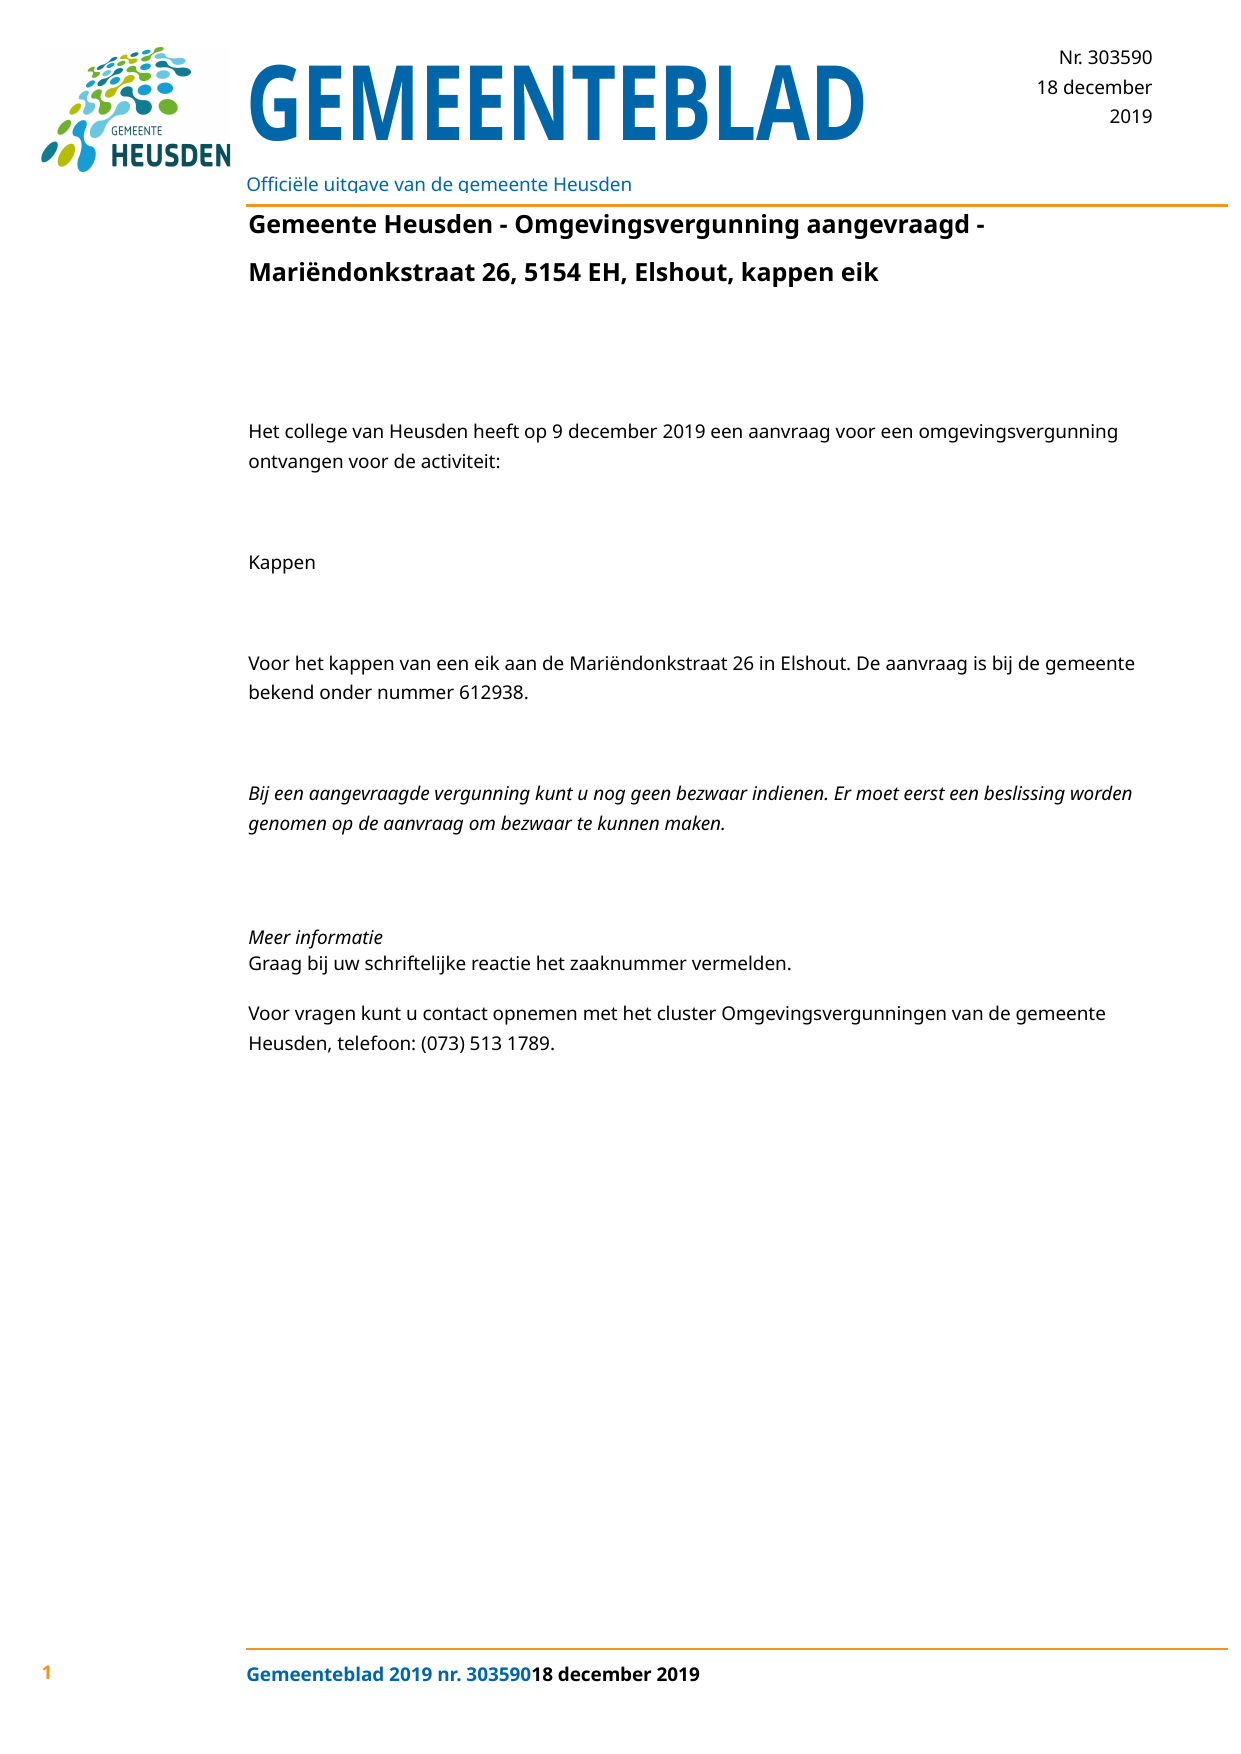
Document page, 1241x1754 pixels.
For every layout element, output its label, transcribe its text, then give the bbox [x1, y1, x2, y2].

text Voor vragen kunt u contact opnemen met het cluster Omgevingsvergunningen van de gemeente Heusden, telefoon: (073) 513 1789. [248, 1001, 1152, 1056]
text Graag bij uw schriftelijke reactie het zaaknummer vermelden. [248, 950, 1152, 976]
text Kappen [248, 549, 1152, 575]
text Voor het kappen van een eik aan de Mariëndonkstraat 26 in Elshout. De aanvraag is bij de gemeente bekend onder nummer 612938. [248, 650, 1152, 705]
text Het college van Heusden heeft op 9 december 2019 een aanvraag voor een omgevingsvergunning ontvangen voor de activiteit: [248, 419, 1152, 474]
text Bij een aangevraagde vergunning kunt u nog geen bezwaar indienen. Er moet eerst een beslissing worden genomen op de aanvraag om bezwaar te kunnen maken. [248, 780, 1152, 836]
text Gemeente Heusden - Omgevingsvergunning aangevraagd - Mariëndonkstraat 26, 5154 EH, Elshout, kappen eik [248, 207, 1152, 288]
picture [41, 47, 231, 172]
text Meer informatie [248, 924, 1152, 950]
